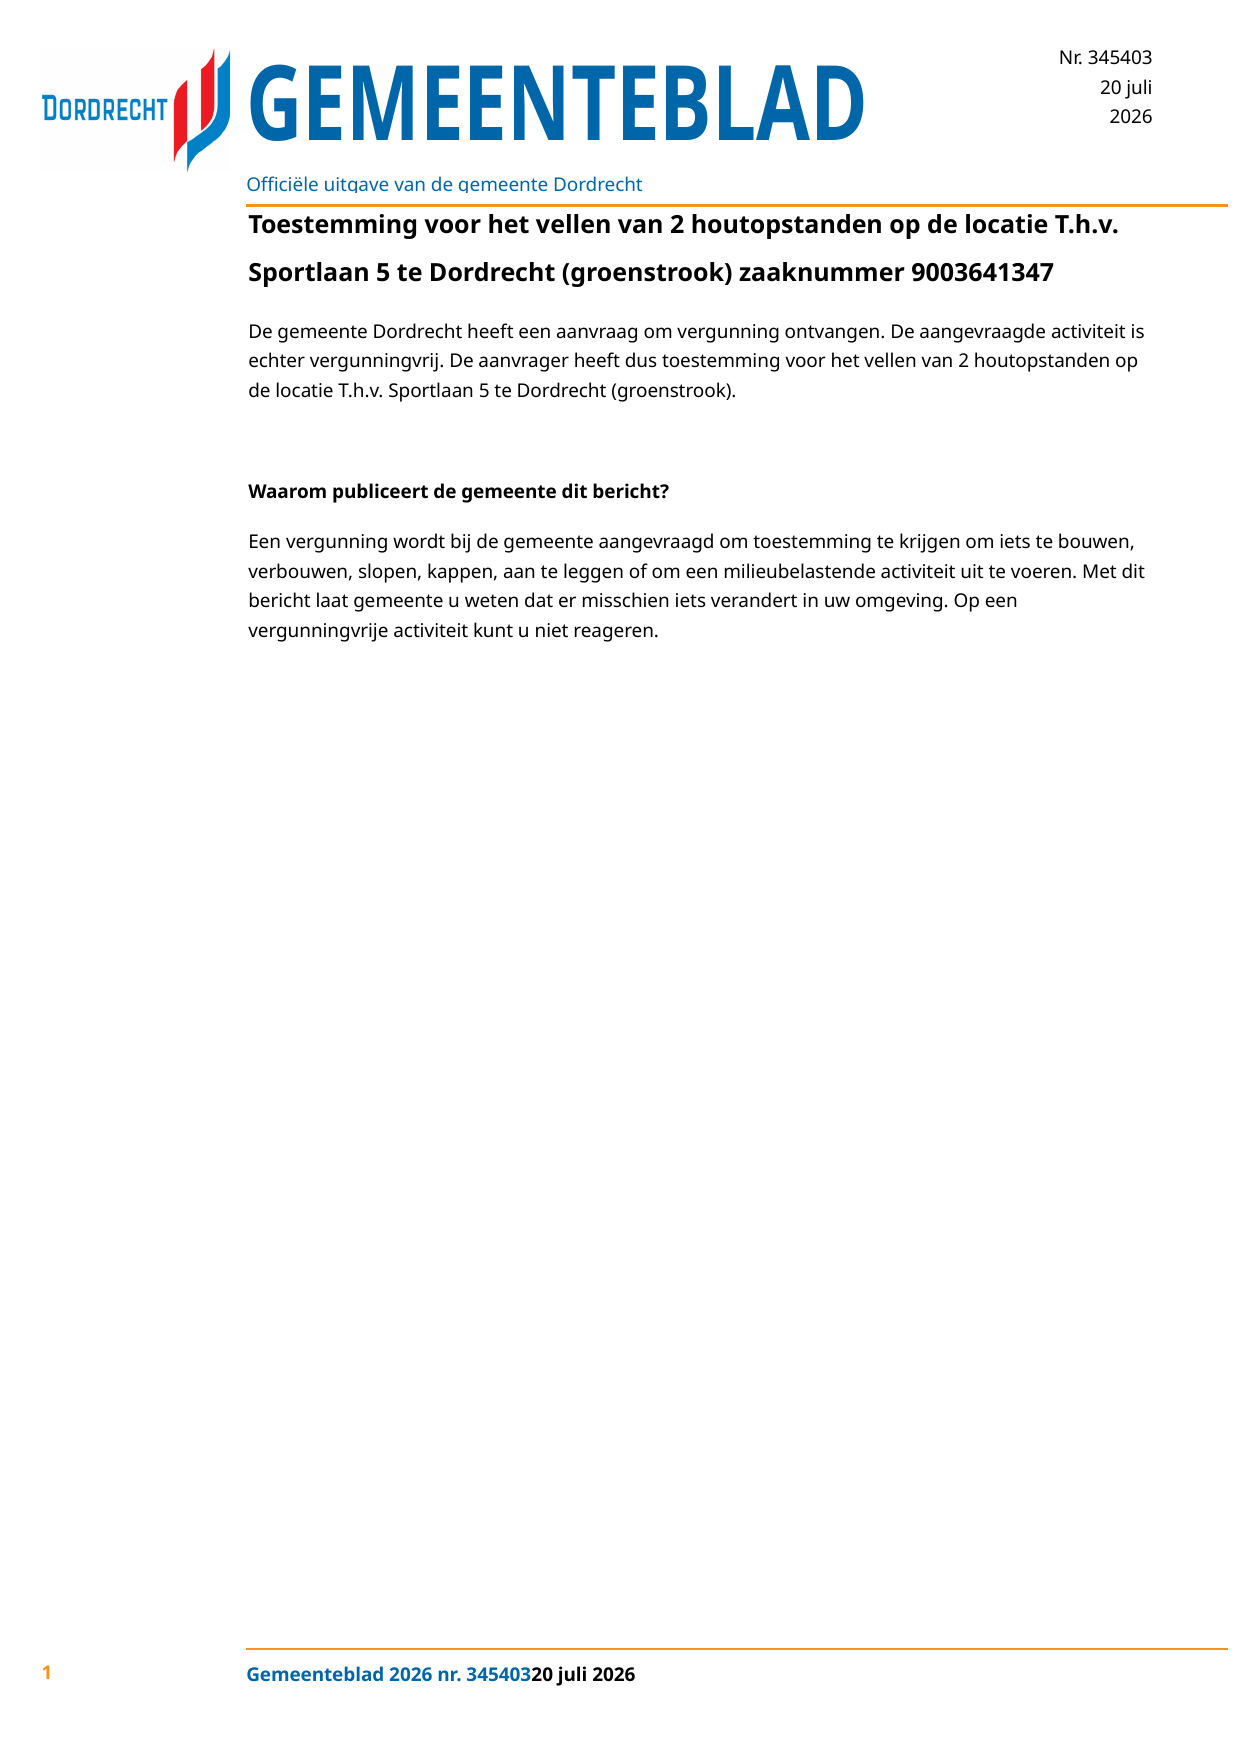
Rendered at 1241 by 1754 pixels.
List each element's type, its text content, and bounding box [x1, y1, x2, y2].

text Waarom publiceert de gemeente dit bericht? [248, 478, 1152, 504]
text Een vergunning wordt bij de gemeente aangevraagd om toestemming te krijgen om iets te bouwen, verbouwen, slopen, kappen, aan te leggen of om een milieubelastende activiteit uit te voeren. Met dit bericht laat gemeente u weten dat er misschien iets verandert in uw omgeving. Op een vergunningvrije activiteit kunt u niet reageren. [248, 528, 1152, 643]
text De gemeente Dordrecht heeft een aanvraag om vergunning ontvangen. De aangevraagde activiteit is echter vergunningvrij. De aanvrager heeft dus toestemming voor het vellen van 2 houtopstanden op de locatie T.h.v. Sportlaan 5 te Dordrecht (groenstrook). [248, 318, 1152, 403]
picture [41, 47, 231, 172]
text Toestemming voor het vellen van 2 houtopstanden op de locatie T.h.v. Sportlaan 5 te Dordrecht (groenstrook) zaaknummer 9003641347 [248, 207, 1152, 288]
